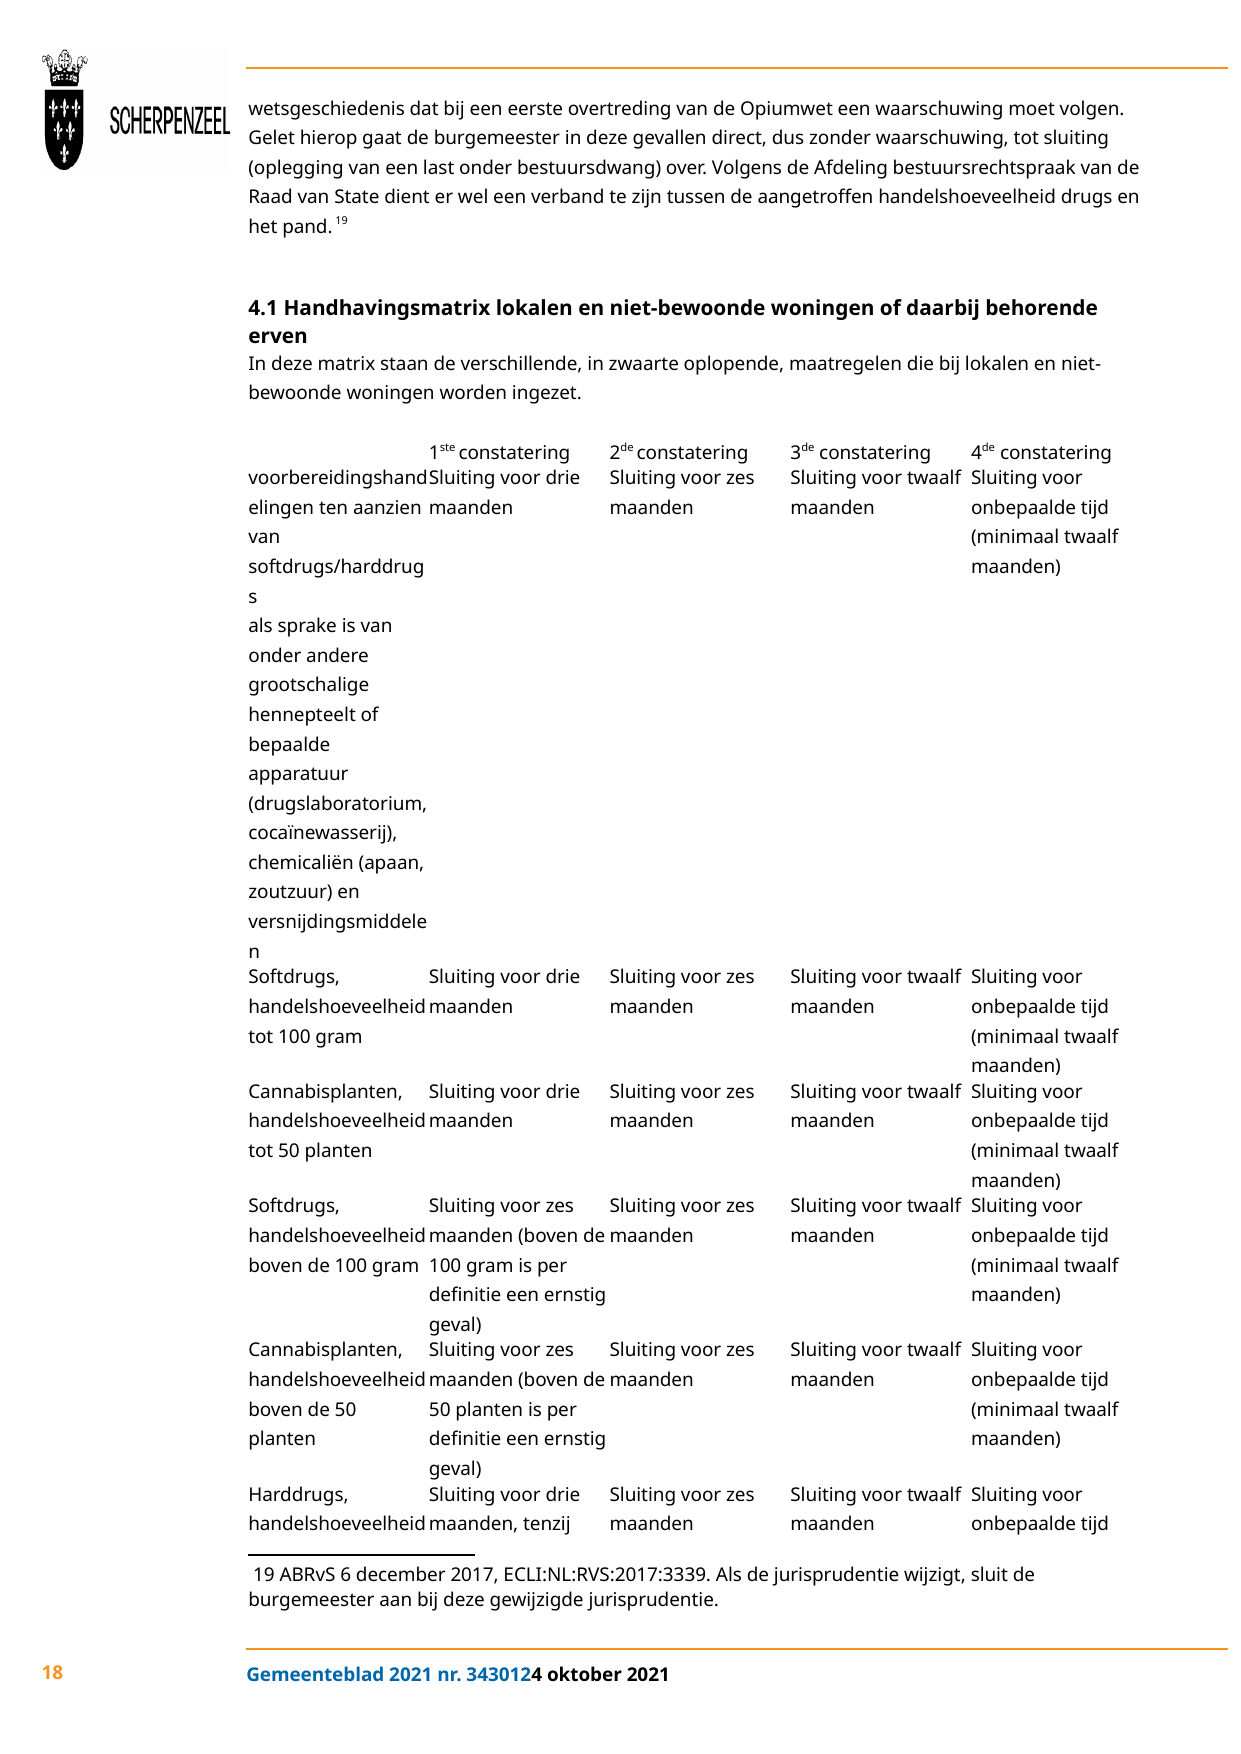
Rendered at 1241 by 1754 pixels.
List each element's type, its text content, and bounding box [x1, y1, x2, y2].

text wetsgeschiedenis dat bij een eerste overtreding van de Opiumwet een waarschuwing moet volgen. Gelet hierop gaat de burgemeester in deze gevallen direct, dus zonder waarschuwing, tot sluiting (oplegging van een last onder bestuursdwang) over. Volgens de Afdeling bestuursrechtspraak van de Raad van State dient er wel een verband te zijn tussen de aangetroffen handelshoeveelheid drugs en het pand. [248, 95, 1152, 239]
table_cell Sluiting voor drie maanden [429, 964, 609, 1078]
table_cell Softdrugs, handelshoeveelheid tot 100 gram [248, 964, 429, 1078]
table_header [248, 439, 429, 464]
table_cell Sluiting voor zes maanden [609, 465, 790, 964]
table_cell Sluiting voor onbepaalde tijd (minimaal twaalf maanden) [971, 465, 1152, 964]
table_cell Sluiting voor twaalf maanden [790, 1193, 971, 1337]
table_cell Sluiting voor onbepaalde tijd (minimaal twaalf maanden) [971, 964, 1152, 1078]
table_header 2de constatering [609, 439, 790, 464]
table_cell Sluiting voor zes maanden (boven de 100 gram is per definitie een ernstig geval) [429, 1193, 609, 1337]
picture [41, 47, 231, 172]
table_cell Cannabisplanten, handelshoeveelheid tot 50 planten [248, 1078, 429, 1193]
table_cell Sluiting voor zes maanden [609, 1193, 790, 1337]
table_cell Sluiting voor zes maanden (boven de 50 planten is per definitie een ernstig geval) [429, 1337, 609, 1481]
table_cell Cannabisplanten, handelshoeveelheid boven de 50 planten [248, 1337, 429, 1481]
text 4.1 Handhavingsmatrix lokalen en niet-bewoonde woningen of daarbij behorende erven [248, 293, 1152, 350]
table_cell Sluiting voor zes maanden [609, 1481, 790, 1536]
table_cell Sluiting voor onbepaalde tijd (minimaal twaalf maanden) [971, 1337, 1152, 1481]
table_cell Sluiting voor drie maanden [429, 1078, 609, 1193]
table_cell voorbereidingshandelingen ten aanzien van softdrugs/harddrugs als sprake is van onder andere grootschalige hennepteelt of bepaalde apparatuur (drugslaboratorium, cocaïnewasserij), chemicaliën (apaan, zoutzuur) en versnijdingsmiddelen [248, 465, 429, 964]
table_cell Sluiting voor zes maanden [609, 1078, 790, 1193]
table_cell Sluiting voor onbepaalde tijd [971, 1481, 1152, 1536]
table_cell Sluiting voor twaalf maanden [790, 1337, 971, 1481]
table_cell Sluiting voor onbepaalde tijd (minimaal twaalf maanden) [971, 1193, 1152, 1337]
table_cell Sluiting voor drie maanden, tenzij [429, 1481, 609, 1536]
table_cell Sluiting voor zes maanden [609, 964, 790, 1078]
table_cell Sluiting voor twaalf maanden [790, 1078, 971, 1193]
table_cell Sluiting voor onbepaalde tijd (minimaal twaalf maanden) [971, 1078, 1152, 1193]
text In deze matrix staan de verschillende, in zwaarte oplopende, maatregelen die bij lokalen en niet-bewoonde woningen worden ingezet. [248, 350, 1152, 405]
table_cell Sluiting voor twaalf maanden [790, 465, 971, 964]
table_cell Harddrugs, handelshoeveelheid [248, 1481, 429, 1536]
table_header 4de constatering [971, 439, 1152, 464]
table_header 1ste constatering [429, 439, 609, 464]
table_cell Sluiting voor drie maanden [429, 465, 609, 964]
table_header 3de constatering [790, 439, 971, 464]
table_cell Sluiting voor zes maanden [609, 1337, 790, 1481]
table_cell Sluiting voor twaalf maanden [790, 1481, 971, 1536]
table_cell Softdrugs, handelshoeveelheid boven de 100 gram [248, 1193, 429, 1337]
text ABRvS 6 december 2017, ECLI:NL:RVS:2017:3339. Als de jurisprudentie wijzigt, sluit de burgemeester aan bij deze gewijzigde jurisprudentie. [248, 1561, 1152, 1612]
table_cell Sluiting voor twaalf maanden [790, 964, 971, 1078]
